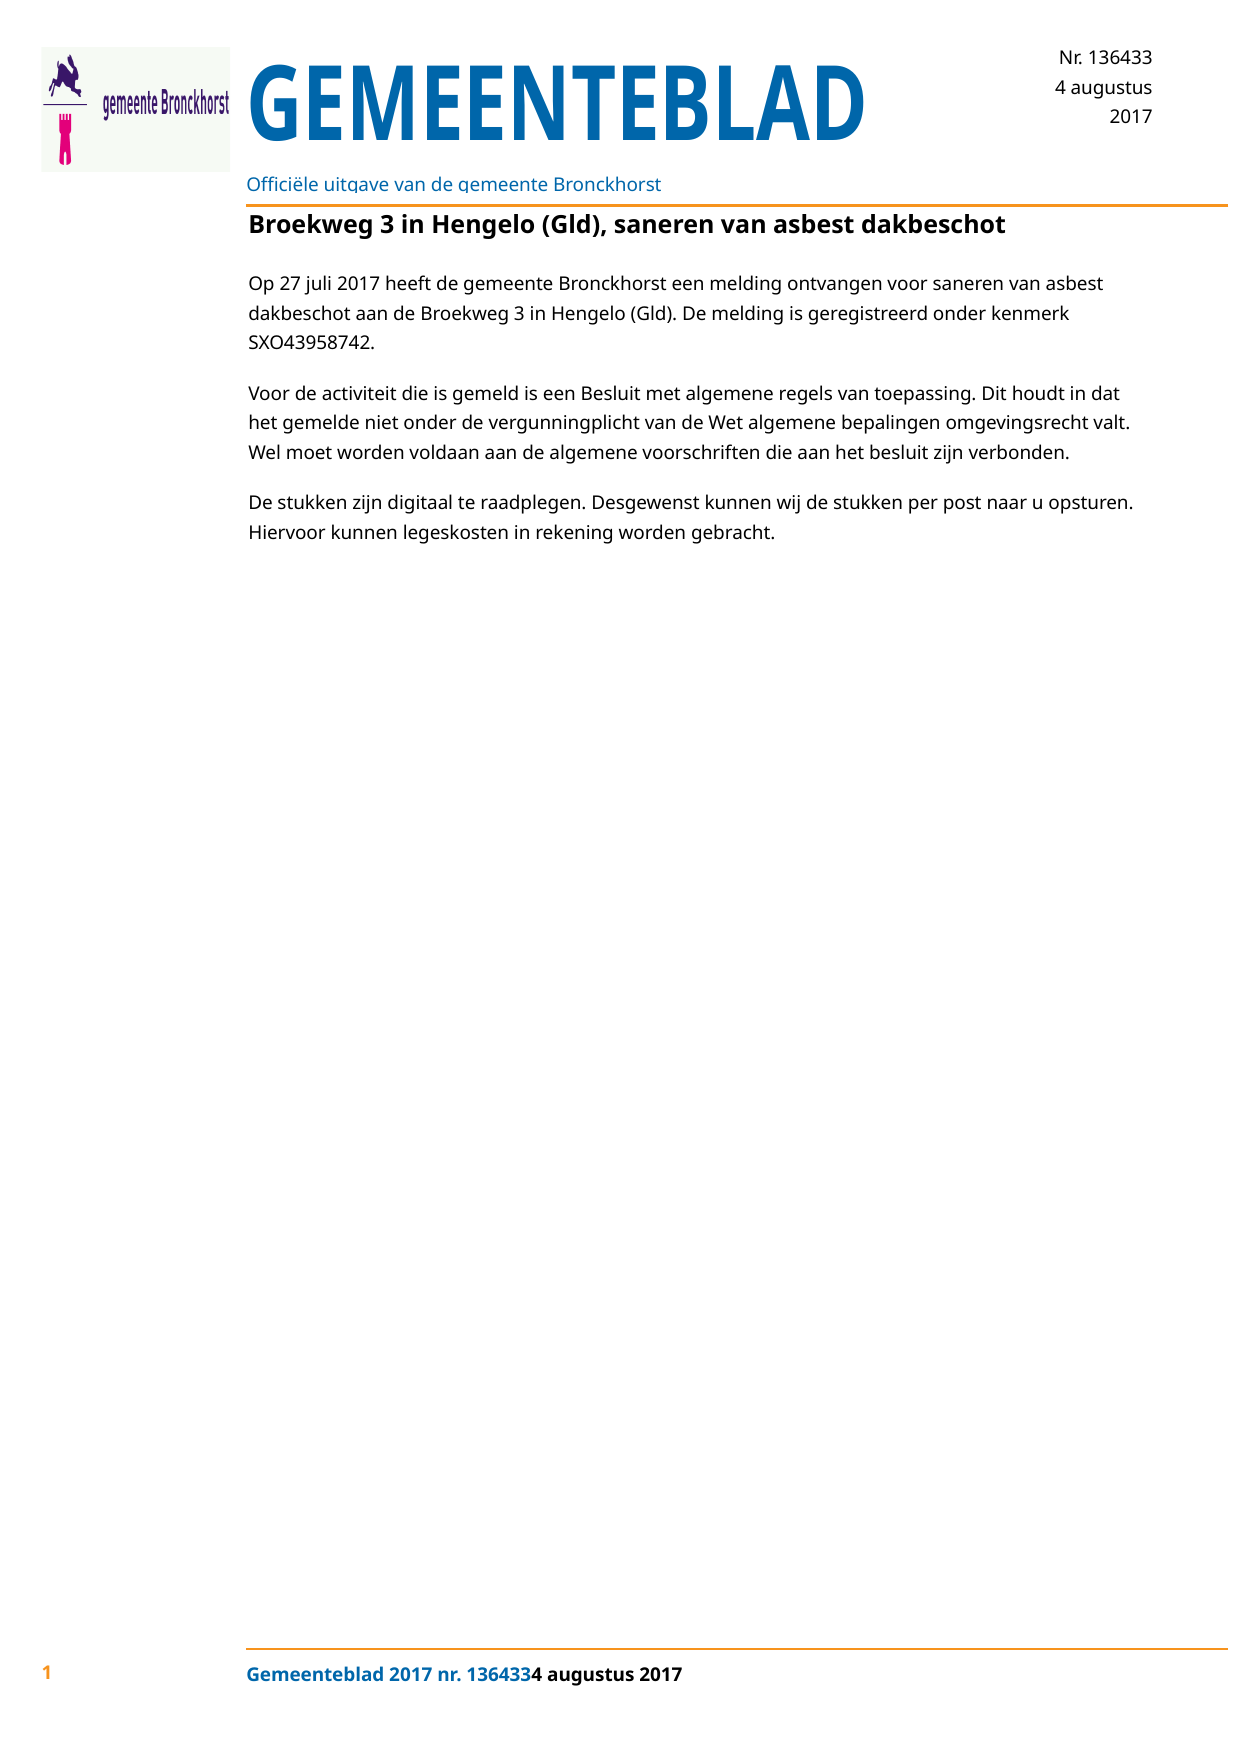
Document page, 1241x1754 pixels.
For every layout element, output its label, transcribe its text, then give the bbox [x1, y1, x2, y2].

picture [41, 47, 231, 172]
text Op 27 juli 2017 heeft de gemeente Bronckhorst een melding ontvangen voor saneren van asbest dakbeschot aan de Broekweg 3 in Hengelo (Gld). De melding is geregistreerd onder kenmerk SXO43958742. [248, 270, 1152, 355]
text De stukken zijn digitaal te raadplegen. Desgewenst kunnen wij de stukken per post naar u opsturen. Hiervoor kunnen legeskosten in rekening worden gebracht. [248, 489, 1152, 545]
text Voor de activiteit die is gemeld is een Besluit met algemene regels van toepassing. Dit houdt in dat het gemelde niet onder de vergunningplicht van de Wet algemene bepalingen omgevingsrecht valt. Wel moet worden voldaan aan de algemene voorschriften die aan het besluit zijn verbonden. [248, 380, 1152, 465]
text Broekweg 3 in Hengelo (Gld), saneren van asbest dakbeschot [248, 207, 1152, 241]
